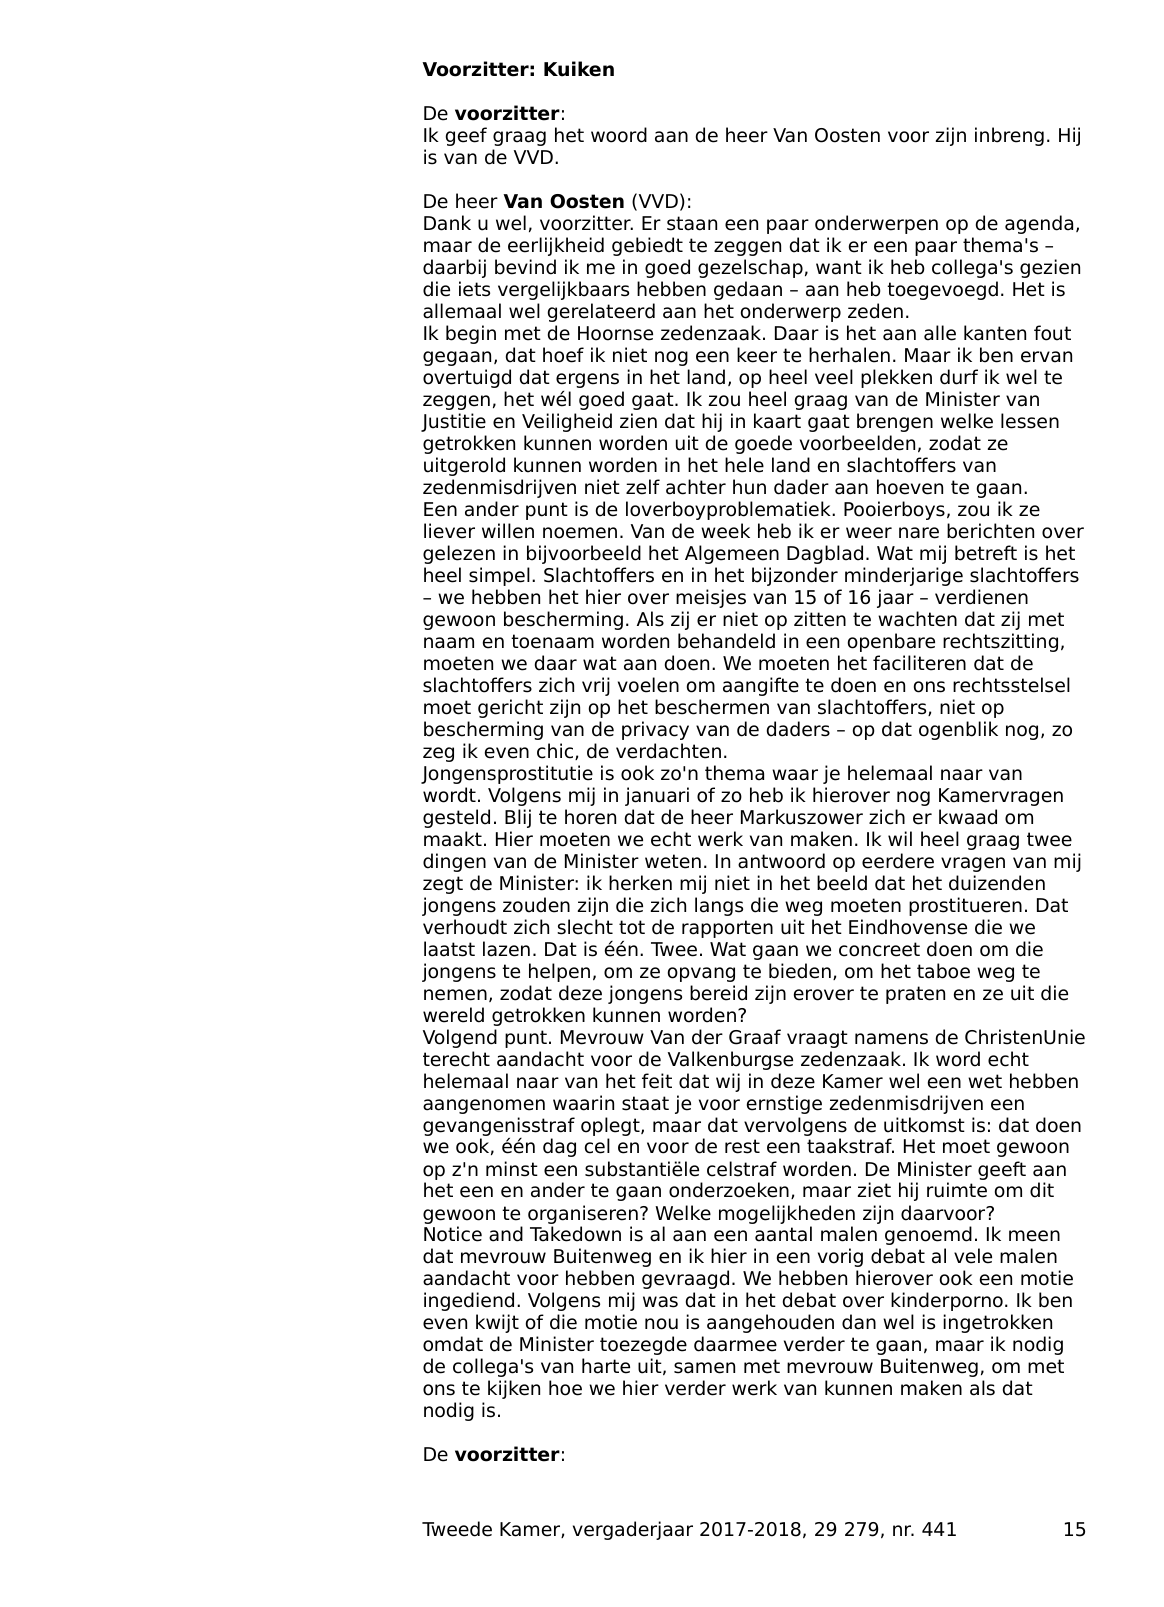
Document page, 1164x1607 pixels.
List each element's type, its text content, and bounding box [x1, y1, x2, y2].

text De voorzitter: [422, 1444, 1087, 1466]
text Volgend punt. Mevrouw Van der Graaf vraagt namens de ChristenUnie terecht aandacht voor de Valkenburgse zedenzaak. Ik word echt helemaal naar van het feit dat wij in deze Kamer wel een wet hebben aangenomen waarin staat je voor ernstige zedenmisdrijven een gevangenisstraf oplegt, maar dat vervolgens de uitkomst is: dat doen we ook, één dag cel en voor de rest een taakstraf. Het moet gewoon op z'n minst een substantiële celstraf worden. De Minister geeft aan het een en ander te gaan onderzoeken, maar ziet hij ruimte om dit gewoon te organiseren? Welke mogelijkheden zijn daarvoor? [422, 1027, 1087, 1224]
text Jongensprostitutie is ook zo'n thema waar je helemaal naar van wordt. Volgens mij in januari of zo heb ik hierover nog Kamervragen gesteld. Blij te horen dat de heer Markuszower zich er kwaad om maakt. Hier moeten we echt werk van maken. Ik wil heel graag twee dingen van de Minister weten. In antwoord op eerdere vragen van mij zegt de Minister: ik herken mij niet in het beeld dat het duizenden jongens zouden zijn die zich langs die weg moeten prostitueren. Dat verhoudt zich slecht tot de rapporten uit het Eindhovense die we laatst lazen. Dat is één. Twee. Wat gaan we concreet doen om die jongens te helpen, om ze opvang te bieden, om het taboe weg te nemen, zodat deze jongens bereid zijn erover te praten en ze uit die wereld getrokken kunnen worden? [422, 763, 1087, 1027]
text Een ander punt is de loverboyproblematiek. Pooierboys, zou ik ze liever willen noemen. Van de week heb ik er weer nare berichten over gelezen in bijvoorbeeld het Algemeen Dagblad. Wat mij betreft is het heel simpel. Slachtoffers en in het bijzonder minderjarige slachtoffers – we hebben het hier over meisjes van 15 of 16 jaar – verdienen gewoon bescherming. Als zij er niet op zitten te wachten dat zij met naam en toenaam worden behandeld in een openbare rechtszitting, moeten we daar wat aan doen. We moeten het faciliteren dat de slachtoffers zich vrij voelen om aangifte te doen en ons rechtsstelsel moet gericht zijn op het beschermen van slachtoffers, niet op bescherming van de privacy van de daders – op dat ogenblik nog, zo zeg ik even chic, de verdachten. [422, 499, 1087, 763]
subtitle Voorzitter: Kuiken [422, 59, 1087, 81]
text De voorzitter: [422, 103, 1087, 125]
text Dank u wel, voorzitter. Er staan een paar onderwerpen op de agenda, maar de eerlijkheid gebiedt te zeggen dat ik er een paar thema's – daarbij bevind ik me in goed gezelschap, want ik heb collega's gezien die iets vergelijkbaars hebben gedaan – aan heb toegevoegd. Het is allemaal wel gerelateerd aan het onderwerp zeden. [422, 213, 1087, 323]
text Ik begin met de Hoornse zedenzaak. Daar is het aan alle kanten fout gegaan, dat hoef ik niet nog een keer te herhalen. Maar ik ben ervan overtuigd dat ergens in het land, op heel veel plekken durf ik wel te zeggen, het wél goed gaat. Ik zou heel graag van de Minister van Justitie en Veiligheid zien dat hij in kaart gaat brengen welke lessen getrokken kunnen worden uit de goede voorbeelden, zodat ze uitgerold kunnen worden in het hele land en slachtoffers van zedenmisdrijven niet zelf achter hun dader aan hoeven te gaan. [422, 323, 1087, 499]
text De heer Van Oosten (VVD): [422, 191, 1087, 213]
text Notice and Takedown is al aan een aantal malen genoemd. Ik meen dat mevrouw Buitenweg en ik hier in een vorig debat al vele malen aandacht voor hebben gevraagd. We hebben hierover ook een motie ingediend. Volgens mij was dat in het debat over kinderporno. Ik ben even kwijt of die motie nou is aangehouden dan wel is ingetrokken omdat de Minister toezegde daarmee verder te gaan, maar ik nodig de collega's van harte uit, samen met mevrouw Buitenweg, om met ons te kijken hoe we hier verder werk van kunnen maken als dat nodig is. [422, 1224, 1087, 1422]
text Ik geef graag het woord aan de heer Van Oosten voor zijn inbreng. Hij is van de VVD. [422, 125, 1087, 169]
